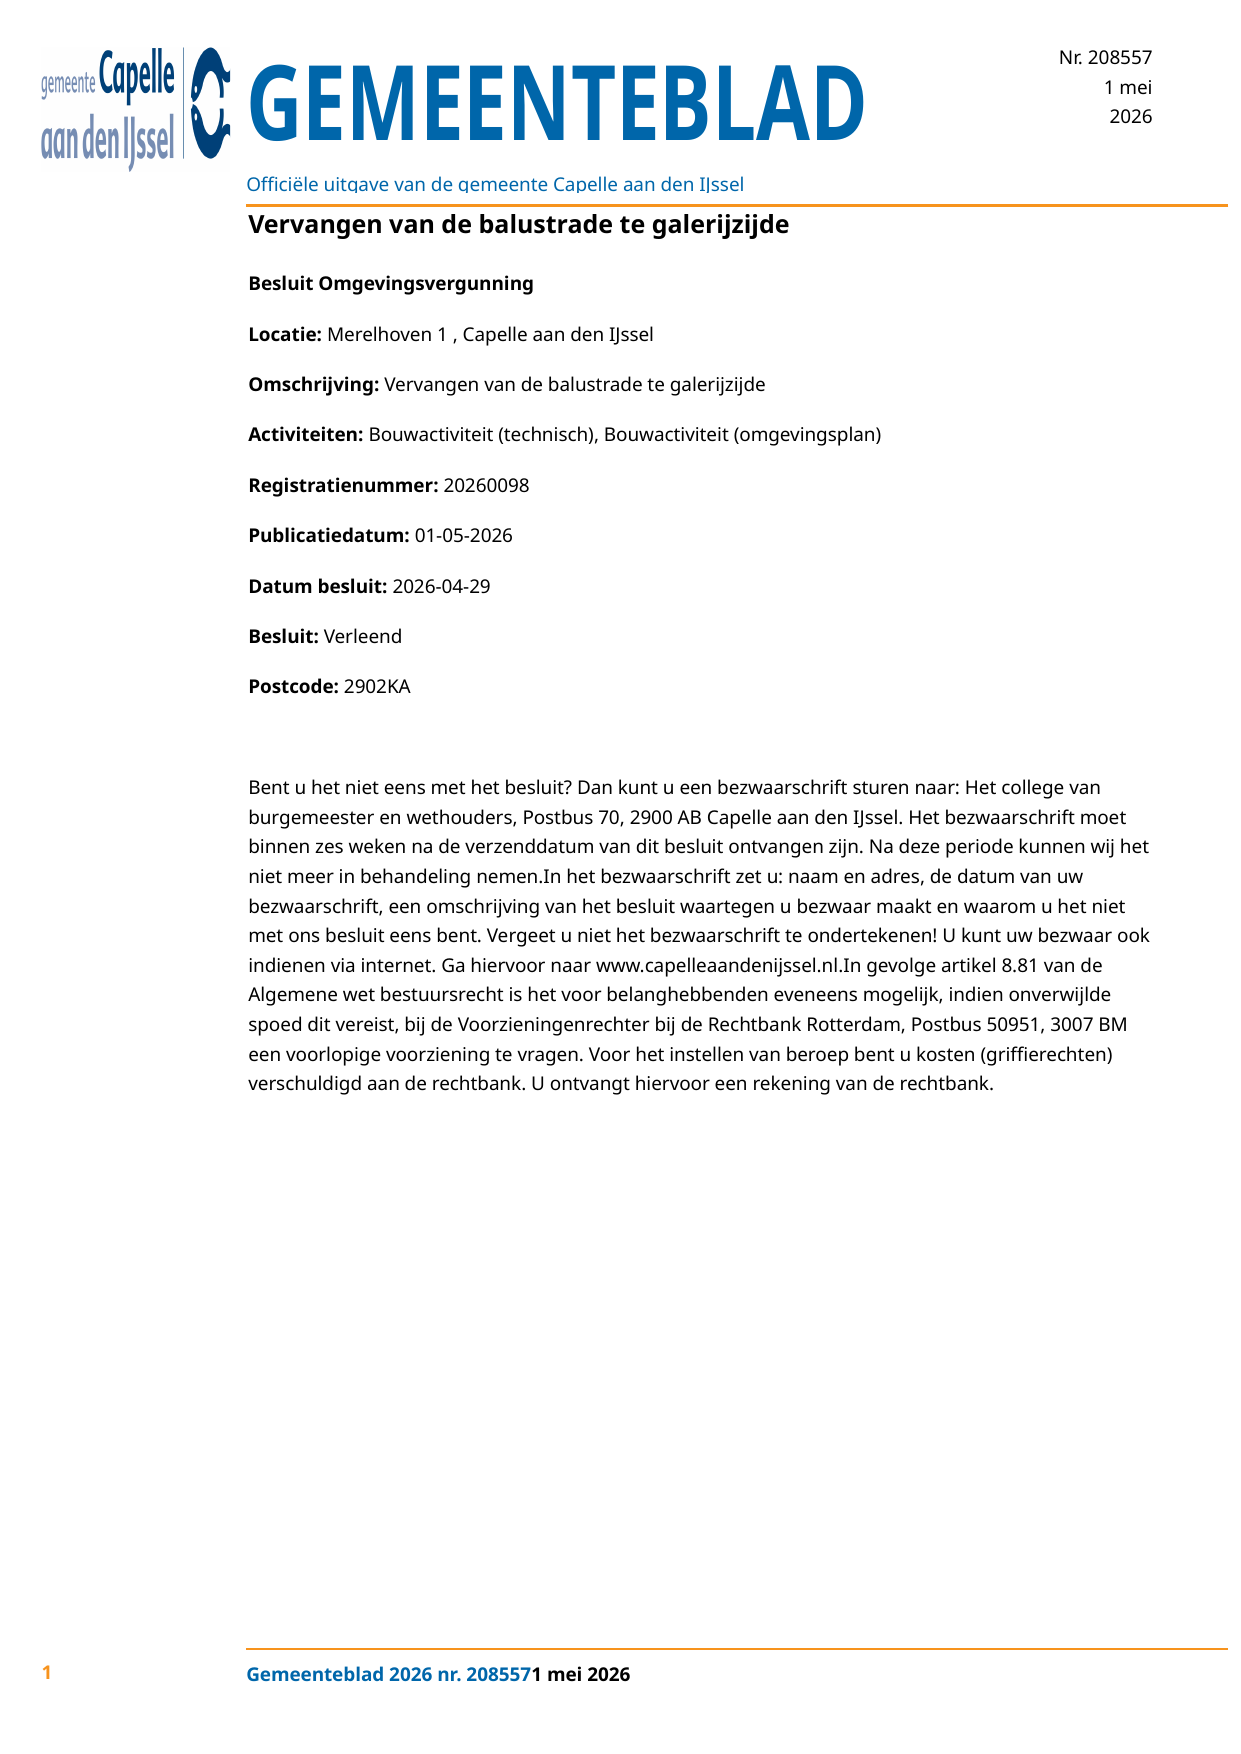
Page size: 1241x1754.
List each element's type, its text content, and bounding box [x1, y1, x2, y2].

text Postcode: 2902KA [248, 674, 1152, 699]
text Publicatiedatum: 01-05-2026 [248, 522, 1152, 548]
picture [41, 47, 231, 172]
text Bent u het niet eens met het besluit? Dan kunt u een bezwaarschrift sturen naar: Het college van burgemeester en wethouders, Postbus 70, 2900 AB Capelle aan den IJssel. Het bezwaarschrift moet binnen zes weken na de verzenddatum van dit besluit ontvangen zijn. Na deze periode kunnen wij het niet meer in behandeling nemen.In het bezwaarschrift zet u: naam en adres, de datum van uw bezwaarschrift, een omschrijving van het besluit waartegen u bezwaar maakt en waarom u het niet met ons besluit eens bent. Vergeet u niet het bezwaarschrift te ondertekenen! U kunt uw bezwaar ook indienen via internet. Ga hiervoor naar www.capelleaandenijssel.nl.In gevolge artikel 8.81 van de Algemene wet bestuursrecht is het voor belanghebbenden eveneens mogelijk, indien onverwijlde spoed dit vereist, bij de Voorzieningenrechter bij de Rechtbank Rotterdam, Postbus 50951, 3007 BM een voorlopige voorziening te vragen. Voor het instellen van beroep bent u kosten (griffierechten) verschuldigd aan de rechtbank. U ontvangt hiervoor een rekening van de rechtbank. [248, 774, 1152, 1096]
text Besluit: Verleend [248, 623, 1152, 649]
text Besluit Omgevingsvergunning [248, 270, 1152, 296]
text Activiteiten: Bouwactiviteit (technisch), Bouwactiviteit (omgevingsplan) [248, 422, 1152, 447]
text Omschrijving: Vervangen van de balustrade te galerijzijde [248, 371, 1152, 397]
text Locatie: Merelhoven 1 , Capelle aan den IJssel [248, 321, 1152, 346]
text Datum besluit: 2026-04-29 [248, 573, 1152, 598]
text Registratienummer: 20260098 [248, 472, 1152, 498]
text Vervangen van de balustrade te galerijzijde [248, 207, 1152, 241]
